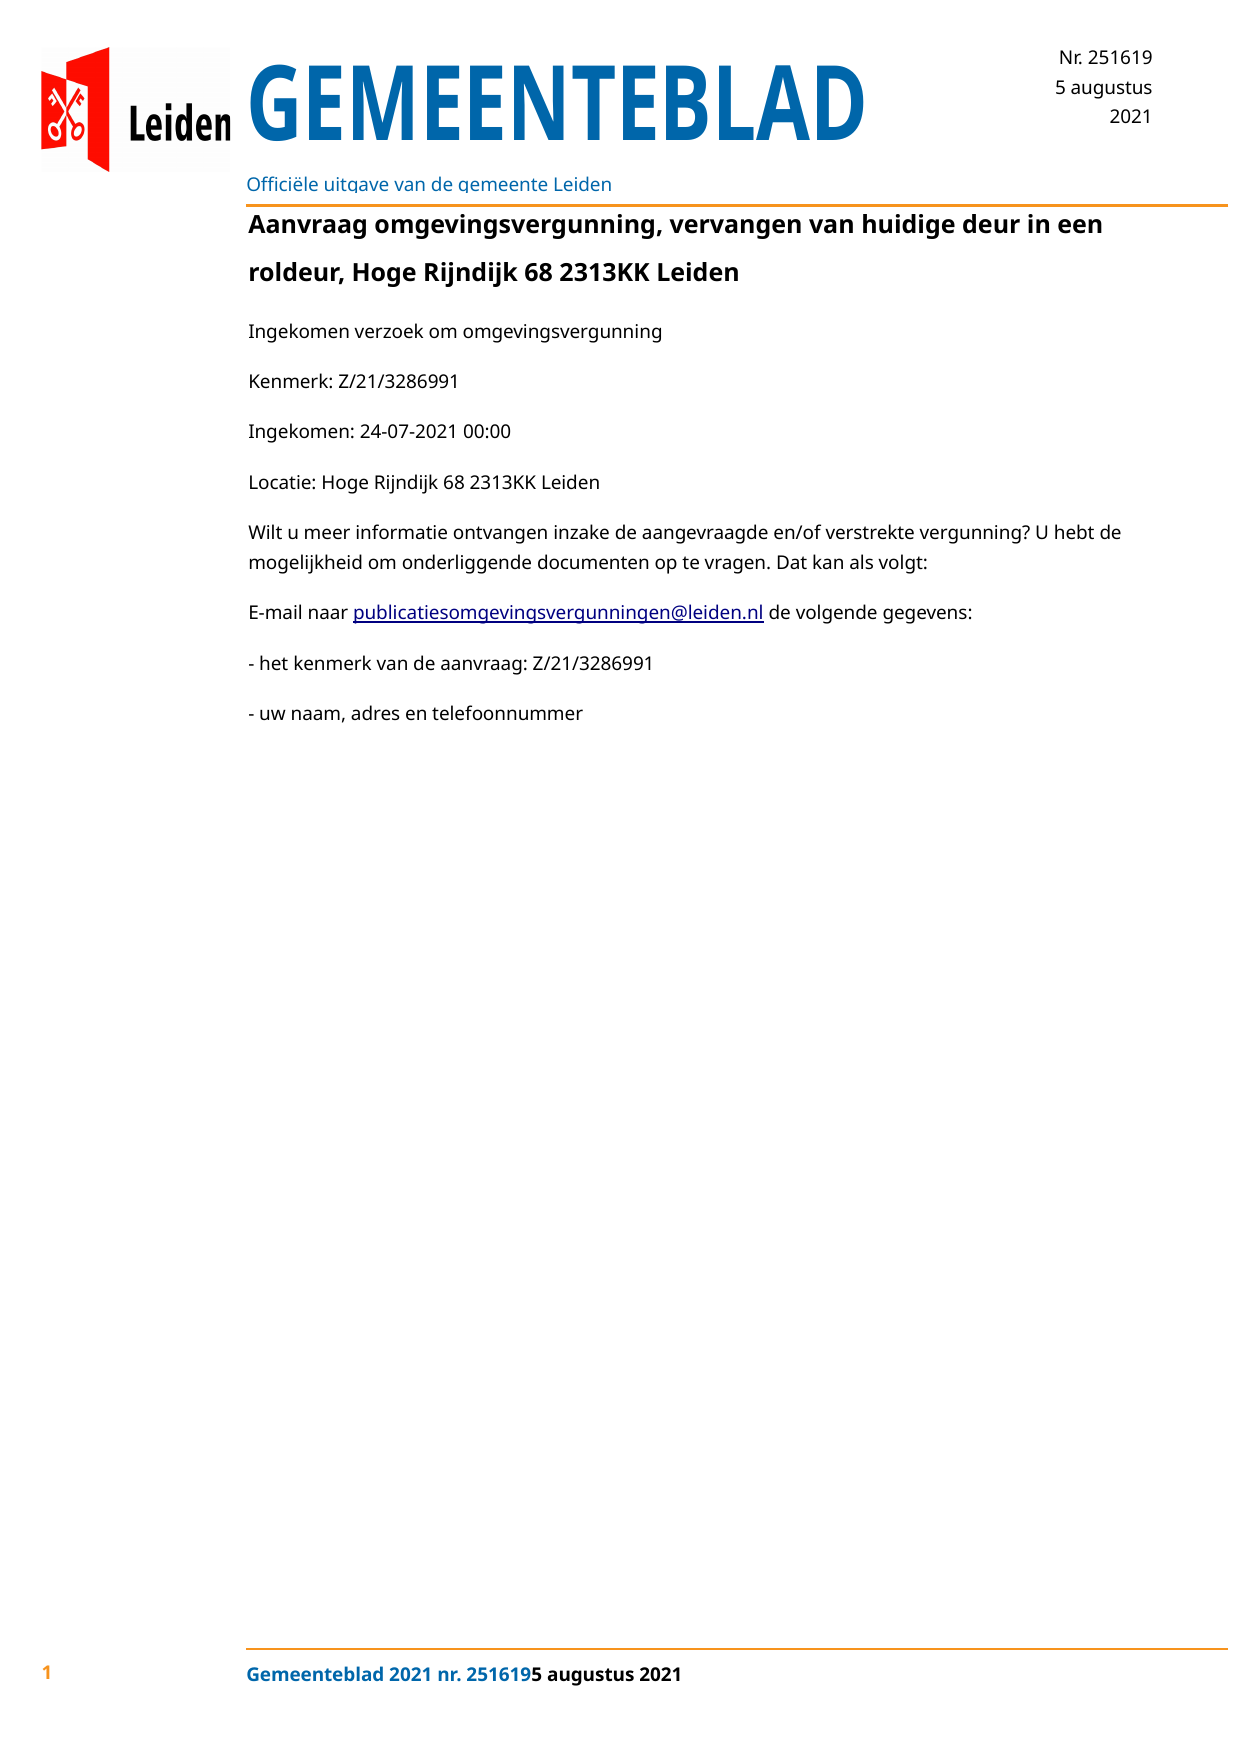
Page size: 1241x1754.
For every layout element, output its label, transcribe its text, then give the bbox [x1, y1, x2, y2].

text Ingekomen verzoek om omgevingsvergunning [248, 318, 1152, 344]
text Aanvraag omgevingsvergunning, vervangen van huidige deur in een roldeur, Hoge Rijndijk 68 2313KK Leiden [248, 207, 1152, 288]
picture [41, 47, 231, 172]
text Wilt u meer informatie ontvangen inzake de aangevraagde en/of verstrekte vergunning? U hebt de mogelijkheid om onderliggende documenten op te vragen. Dat kan als volgt: [248, 519, 1152, 575]
text E-mail naar publicatiesomgevingsvergunningen@leiden.nl de volgende gegevens: [248, 599, 1152, 625]
text - het kenmerk van de aanvraag: Z/21/3286991 [248, 650, 1152, 676]
text Kenmerk: Z/21/3286991 [248, 368, 1152, 394]
text Ingekomen: 24-07-2021 00:00 [248, 419, 1152, 444]
text Locatie: Hoge Rijndijk 68 2313KK Leiden [248, 469, 1152, 495]
text - uw naam, adres en telefoonnummer [248, 700, 1152, 726]
